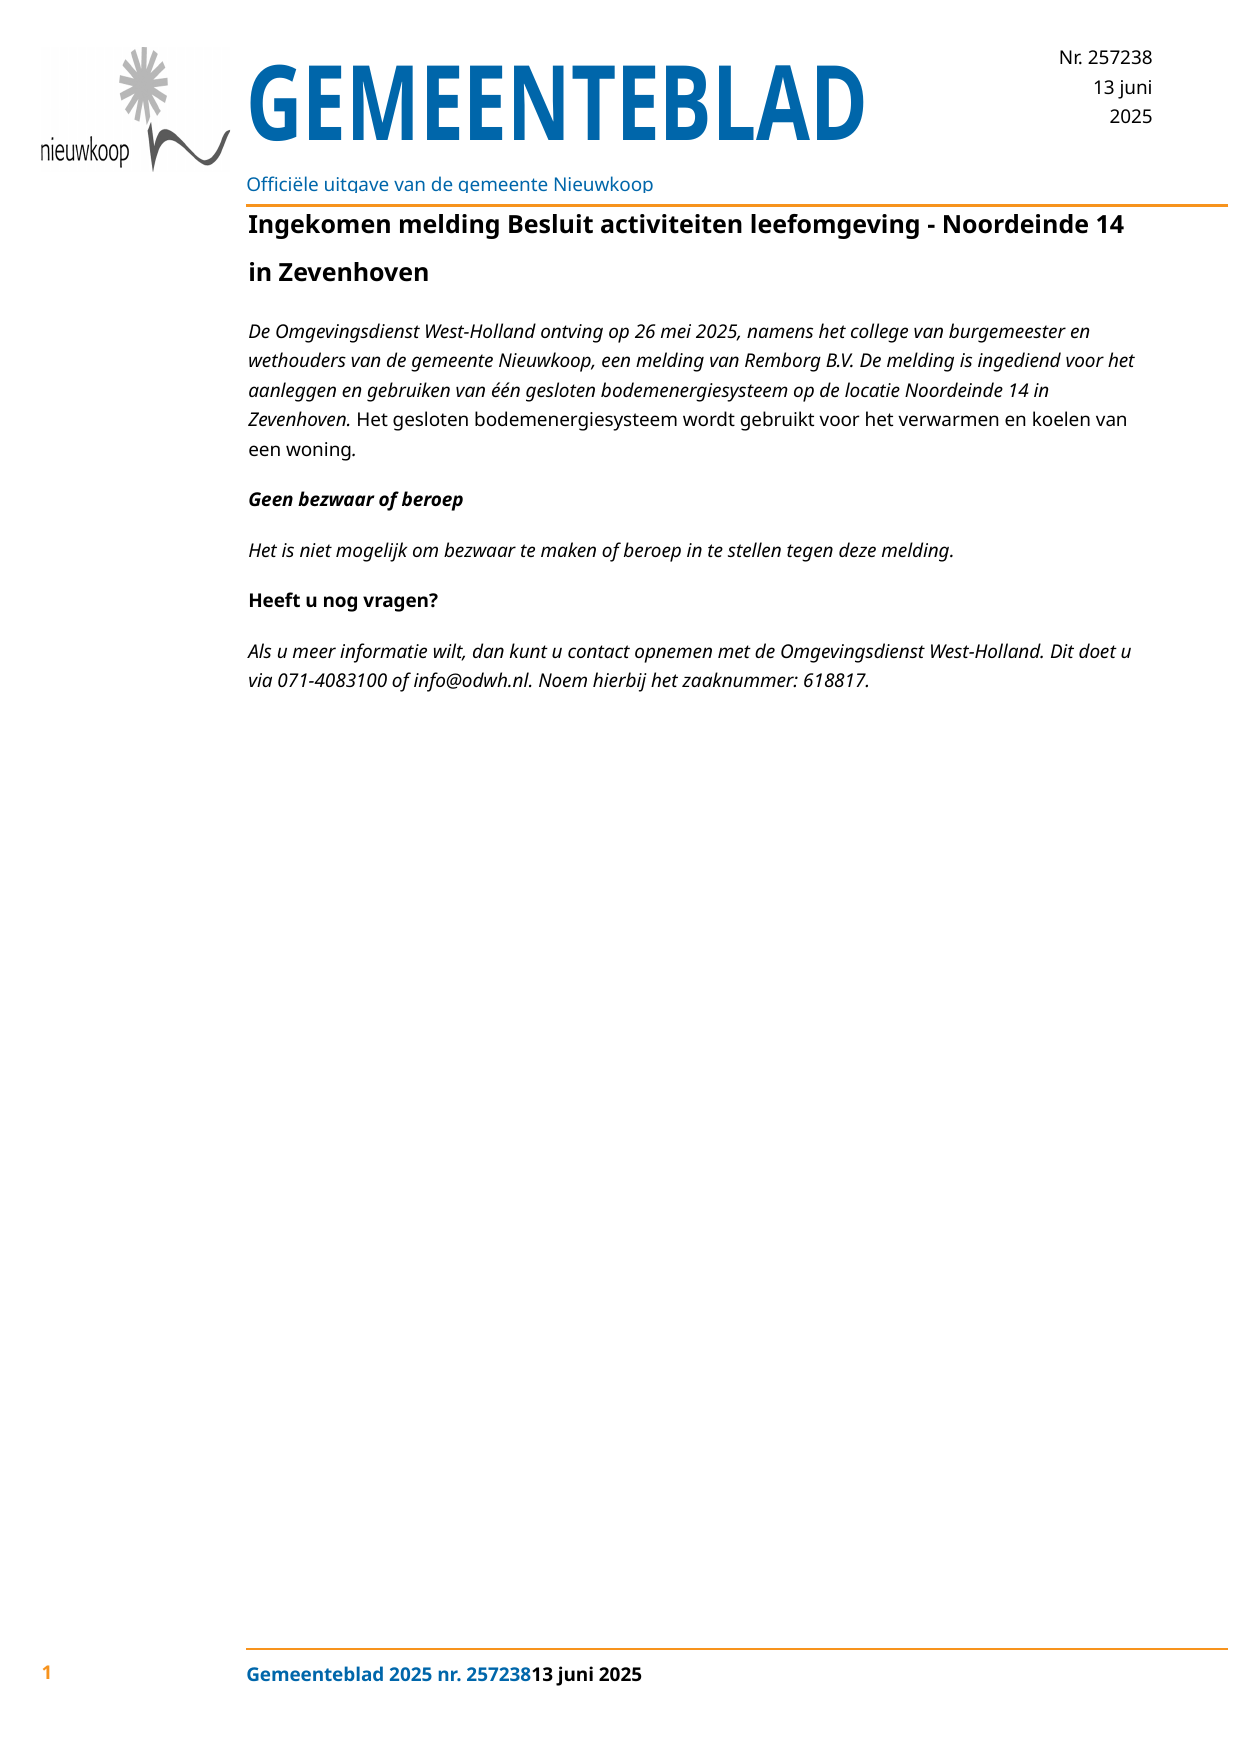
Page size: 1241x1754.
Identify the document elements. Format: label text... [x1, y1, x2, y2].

text Geen bezwaar of beroep [248, 487, 1152, 512]
text Heeft u nog vragen? [248, 587, 1152, 613]
picture [41, 47, 231, 172]
text Het is niet mogelijk om bezwaar te maken of beroep in te stellen tegen deze melding. [248, 537, 1152, 563]
text Ingekomen melding Besluit activiteiten leefomgeving - Noordeinde 14 in Zevenhoven [248, 207, 1152, 288]
text De Omgevingsdienst West-Holland ontving op 26 mei 2025, namens het college van burgemeester en wethouders van de gemeente Nieuwkoop, een melding van Remborg B.V. De melding is ingediend voor het aanleggen en gebruiken van één gesloten bodemenergiesysteem op de locatie Noordeinde 14 in Zevenhoven. Het gesloten bodemenergiesysteem wordt gebruikt voor het verwarmen en koelen van een woning. [248, 318, 1152, 462]
text Als u meer informatie wilt, dan kunt u contact opnemen met de Omgevingsdienst West-Holland. Dit doet u via 071-4083100 of info@odwh.nl. Noem hierbij het zaaknummer: 618817. [248, 638, 1152, 693]
